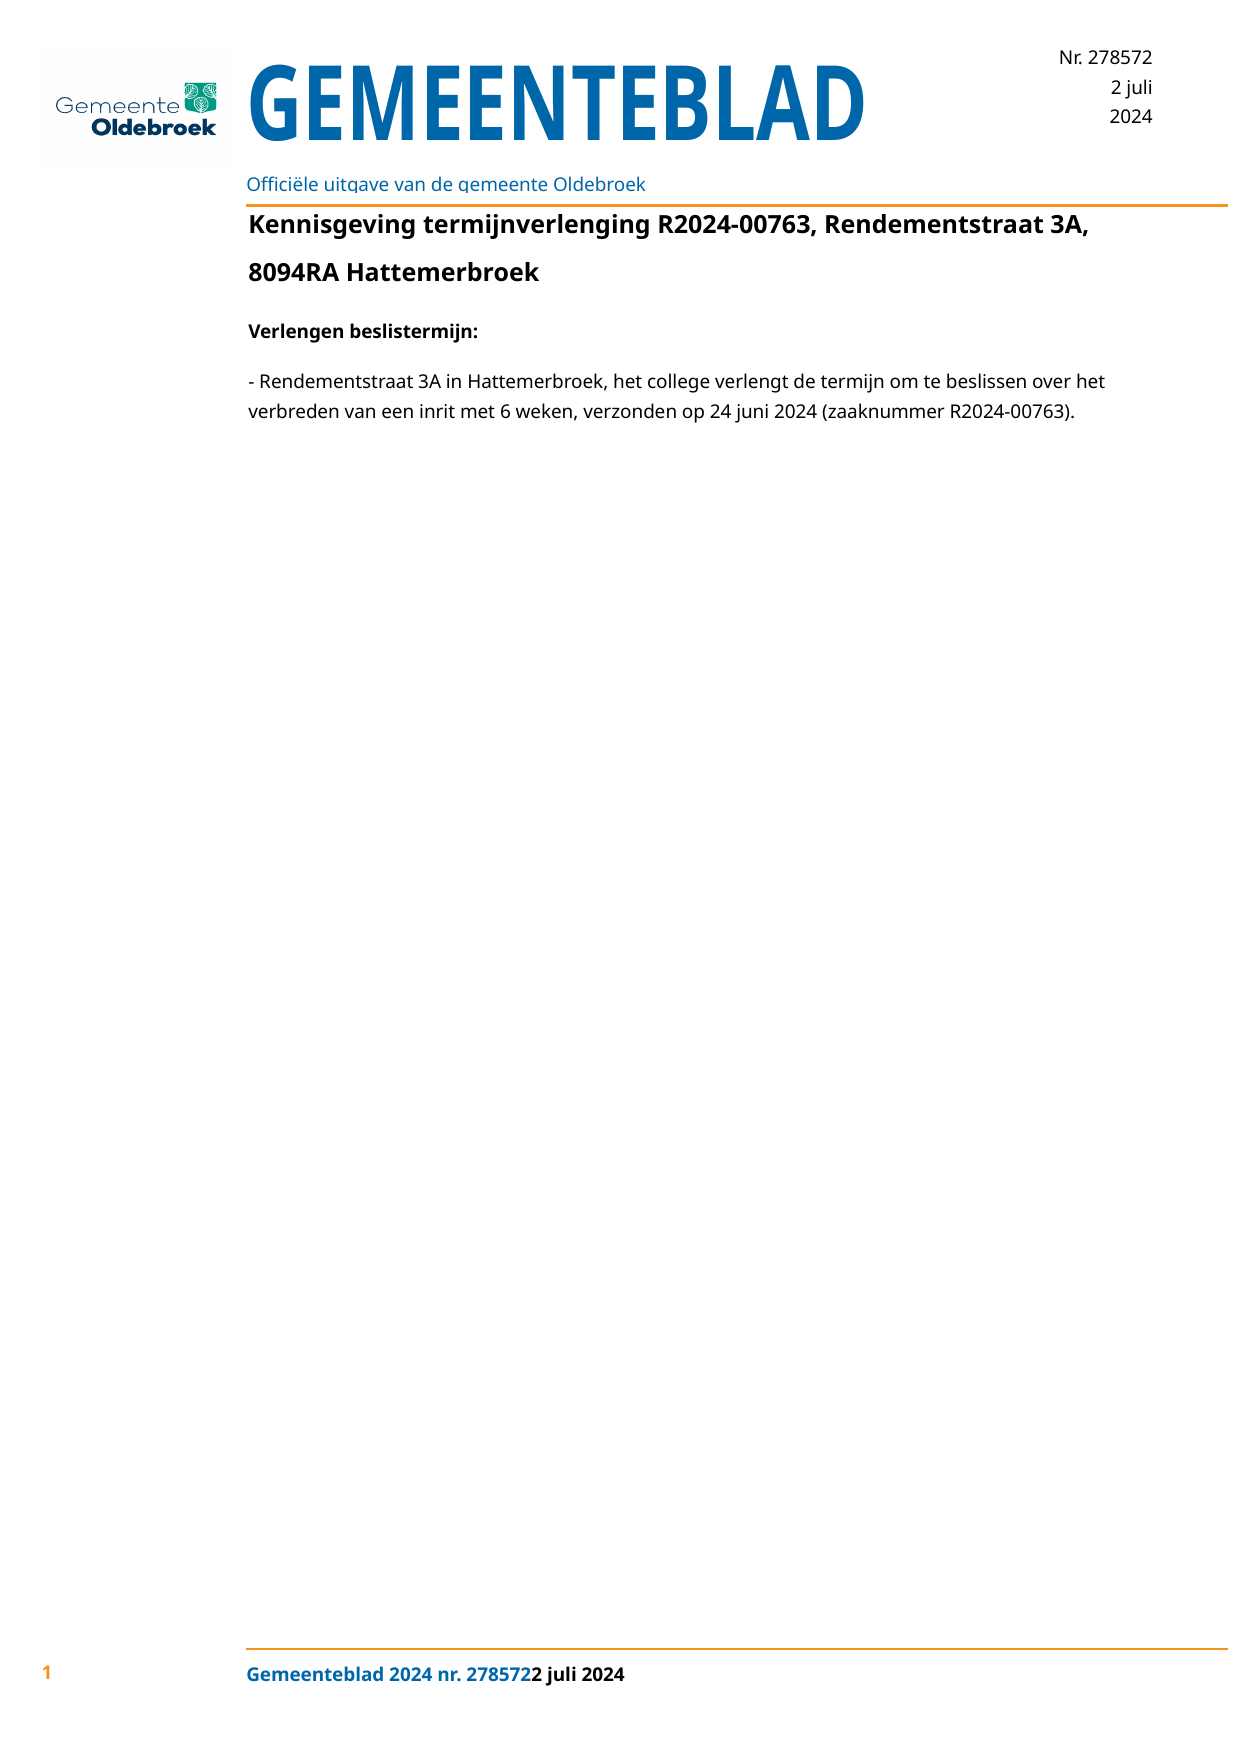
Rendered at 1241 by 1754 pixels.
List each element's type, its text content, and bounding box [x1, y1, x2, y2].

text Verlengen beslistermijn: [248, 318, 1152, 344]
text - Rendementstraat 3A in Hattemerbroek, het college verlengt de termijn om te beslissen over het verbreden van een inrit met 6 weken, verzonden op 24 juni 2024 (zaaknummer R2024-00763). [248, 368, 1152, 424]
text Kennisgeving termijnverlenging R2024-00763, Rendementstraat 3A, 8094RA Hattemerbroek [248, 207, 1152, 288]
picture [41, 47, 231, 172]
